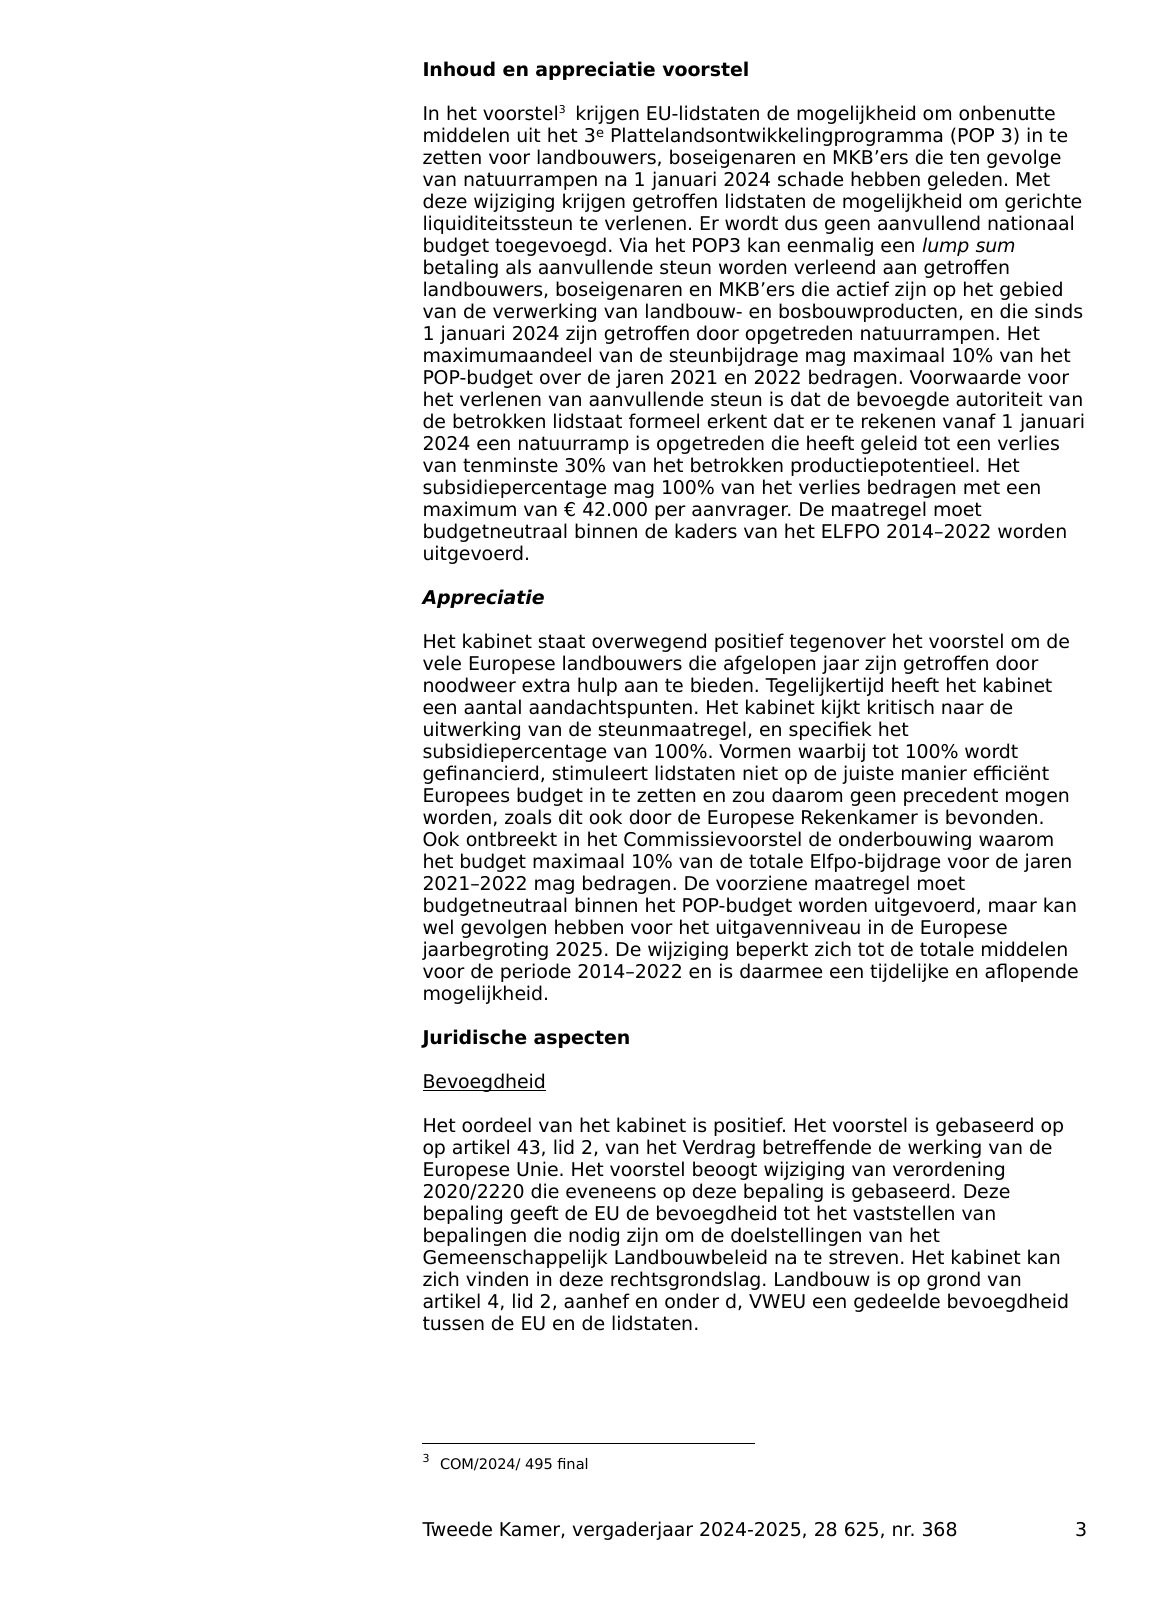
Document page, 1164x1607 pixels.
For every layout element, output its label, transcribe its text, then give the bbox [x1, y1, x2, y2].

text COM/2024/ 495 final [422, 1452, 1087, 1474]
text In het voorstel krijgen EU-lidstaten de mogelijkheid om onbenutte middelen uit het 3e Plattelandsontwikkelingprogramma (POP 3) in te zetten voor landbouwers, boseigenaren en MKB’ers die ten gevolge van natuurrampen na 1 januari 2024 schade hebben geleden. Met deze wijziging krijgen getroffen lidstaten de mogelijkheid om gerichte liquiditeitssteun te verlenen. Er wordt dus geen aanvullend nationaal budget toegevoegd. Via het POP3 kan eenmalig een lump sum betaling als aanvullende steun worden verleend aan getroffen landbouwers, boseigenaren en MKB’ers die actief zijn op het gebied van de verwerking van landbouw- en bosbouwproducten, en die sinds 1 januari 2024 zijn getroffen door opgetreden natuurrampen. Het maximumaandeel van de steunbijdrage mag maximaal 10% van het POP-budget over de jaren 2021 en 2022 bedragen. Voorwaarde voor het verlenen van aanvullende steun is dat de bevoegde autoriteit van de betrokken lidstaat formeel erkent dat er te rekenen vanaf 1 januari 2024 een natuurramp is opgetreden die heeft geleid tot een verlies van tenminste 30% van het betrokken productiepotentieel. Het subsidiepercentage mag 100% van het verlies bedragen met een maximum van € 42.000 per aanvrager. De maatregel moet budgetneutraal binnen de kaders van het ELFPO 2014–2022 worden uitgevoerd. [422, 103, 1087, 565]
text Het oordeel van het kabinet is positief. Het voorstel is gebaseerd op op artikel 43, lid 2, van het Verdrag betreffende de werking van de Europese Unie. Het voorstel beoogt wijziging van verordening 2020/2220 die eveneens op deze bepaling is gebaseerd. Deze bepaling geeft de EU de bevoegdheid tot het vaststellen van bepalingen die nodig zijn om de doelstellingen van het Gemeenschappelijk Landbouwbeleid na te streven. Het kabinet kan zich vinden in deze rechtsgrondslag. Landbouw is op grond van artikel 4, lid 2, aanhef en onder d, VWEU een gedeelde bevoegdheid tussen de EU en de lidstaten. [422, 1115, 1087, 1335]
subtitle Juridische aspecten [422, 1027, 1087, 1049]
subtitle Inhoud en appreciatie voorstel [422, 59, 1087, 81]
subtitle Appreciatie [422, 587, 1087, 609]
subtitle Bevoegdheid [422, 1071, 1087, 1093]
text Het kabinet staat overwegend positief tegenover het voorstel om de vele Europese landbouwers die afgelopen jaar zijn getroffen door noodweer extra hulp aan te bieden. Tegelijkertijd heeft het kabinet een aantal aandachtspunten. Het kabinet kijkt kritisch naar de uitwerking van de steunmaatregel, en specifiek het subsidiepercentage van 100%. Vormen waarbij tot 100% wordt gefinancierd, stimuleert lidstaten niet op de juiste manier efficiënt Europees budget in te zetten en zou daarom geen precedent mogen worden, zoals dit ook door de Europese Rekenkamer is bevonden. Ook ontbreekt in het Commissievoorstel de onderbouwing waarom het budget maximaal 10% van de totale Elfpo-bijdrage voor de jaren 2021–2022 mag bedragen. De voorziene maatregel moet budgetneutraal binnen het POP-budget worden uitgevoerd, maar kan wel gevolgen hebben voor het uitgavenniveau in de Europese jaarbegroting 2025. De wijziging beperkt zich tot de totale middelen voor de periode 2014–2022 en is daarmee een tijdelijke en aflopende mogelijkheid. [422, 631, 1087, 1005]
